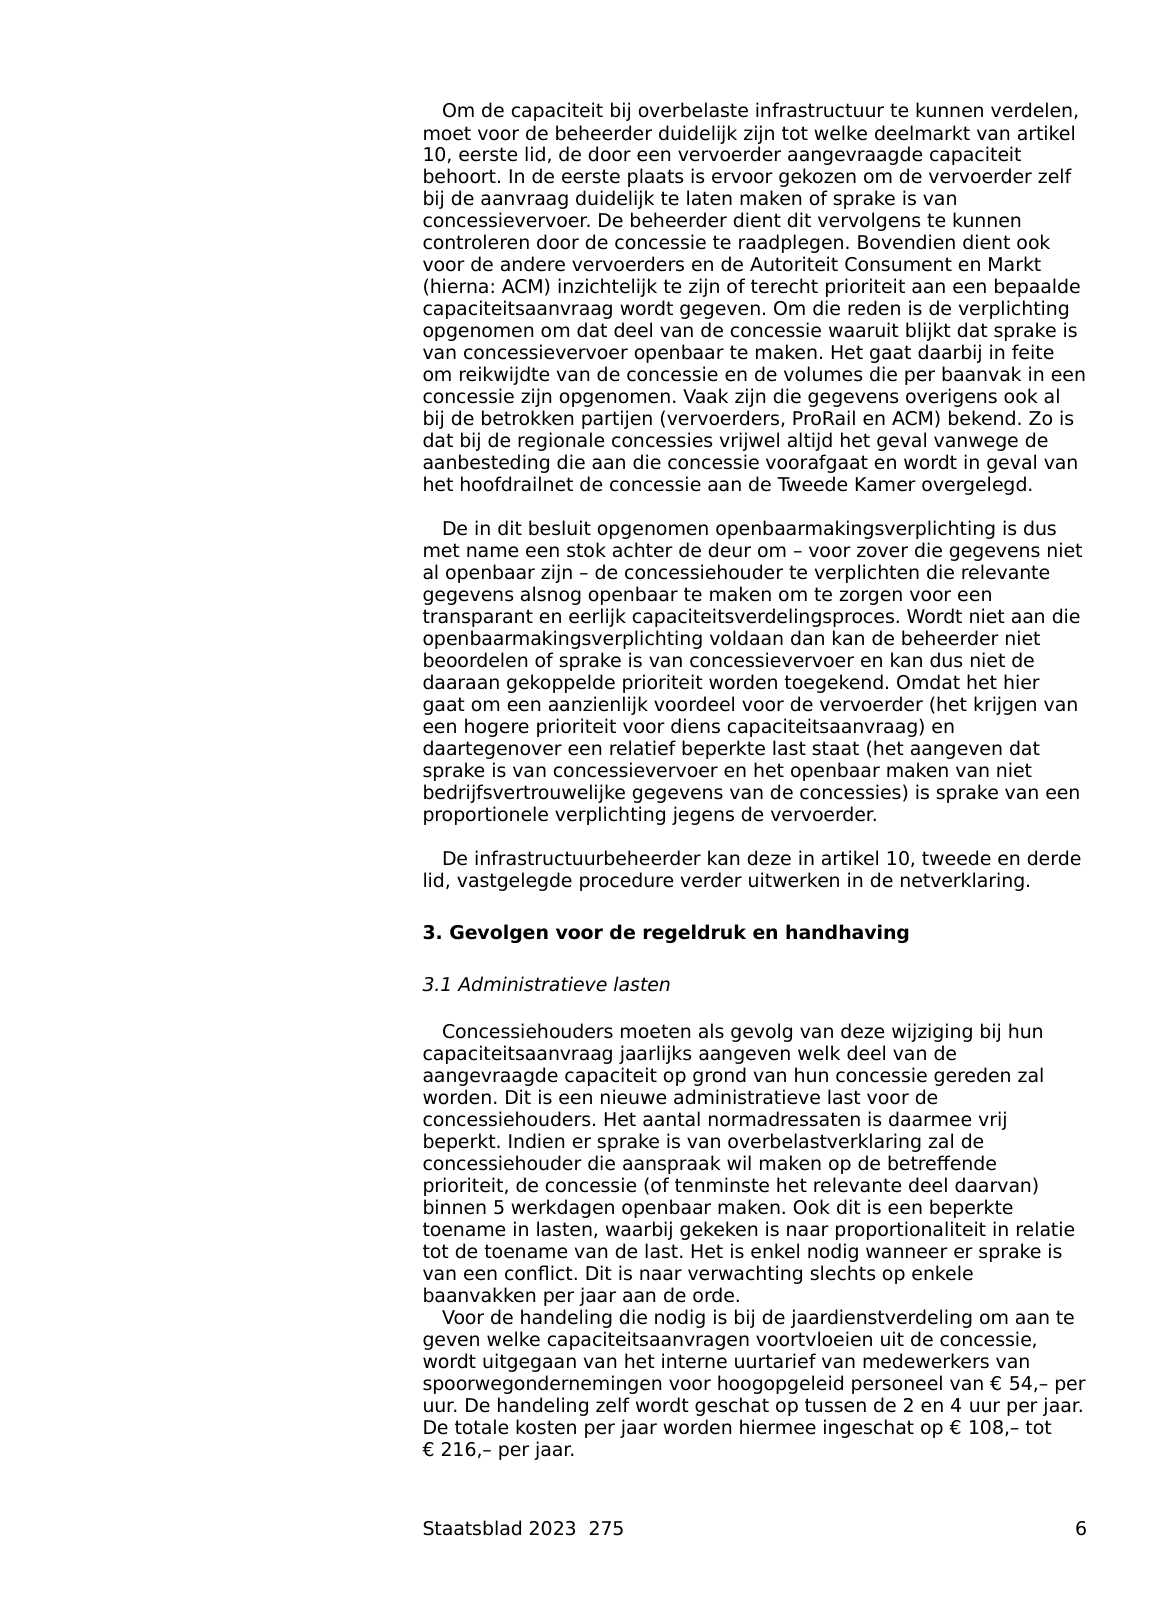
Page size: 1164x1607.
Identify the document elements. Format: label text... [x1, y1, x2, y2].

text De infrastructuurbeheerder kan deze in artikel 10, tweede en derde lid, vastgelegde procedure verder uitwerken in de netverklaring. [422, 848, 1087, 892]
subtitle 3.1 Administratieve lasten [422, 974, 1087, 996]
subtitle 3. Gevolgen voor de regeldruk en handhaving [422, 922, 1087, 944]
text Concessiehouders moeten als gevolg van deze wijziging bij hun capaciteitsaanvraag jaarlijks aangeven welk deel van de aangevraagde capaciteit op grond van hun concessie gereden zal worden. Dit is een nieuwe administratieve last voor de concessiehouders. Het aantal normadressaten is daarmee vrij beperkt. Indien er sprake is van overbelastverklaring zal de concessiehouder die aanspraak wil maken op de betreffende prioriteit, de concessie (of tenminste het relevante deel daarvan) binnen 5 werkdagen openbaar maken. Ook dit is een beperkte toename in lasten, waarbij gekeken is naar proportionaliteit in relatie tot de toename van de last. Het is enkel nodig wanneer er sprake is van een conflict. Dit is naar verwachting slechts op enkele baanvakken per jaar aan de orde. [422, 1021, 1087, 1307]
text Voor de handeling die nodig is bij de jaardienstverdeling om aan te geven welke capaciteitsaanvragen voortvloeien uit de concessie, wordt uitgegaan van het interne uurtarief van medewerkers van spoorwegondernemingen voor hoogopgeleid personeel van € 54,– per uur. De handeling zelf wordt geschat op tussen de 2 en 4 uur per jaar. De totale kosten per jaar worden hiermee ingeschat op € 108,– tot € 216,– per jaar. [422, 1307, 1087, 1461]
text Om de capaciteit bij overbelaste infrastructuur te kunnen verdelen, moet voor de beheerder duidelijk zijn tot welke deelmarkt van artikel 10, eerste lid, de door een vervoerder aangevraagde capaciteit behoort. In de eerste plaats is ervoor gekozen om de vervoerder zelf bij de aanvraag duidelijk te laten maken of sprake is van concessievervoer. De beheerder dient dit vervolgens te kunnen controleren door de concessie te raadplegen. Bovendien dient ook voor de andere vervoerders en de Autoriteit Consument en Markt (hierna: ACM) inzichtelijk te zijn of terecht prioriteit aan een bepaalde capaciteitsaanvraag wordt gegeven. Om die reden is de verplichting opgenomen om dat deel van de concessie waaruit blijkt dat sprake is van concessievervoer openbaar te maken. Het gaat daarbij in feite om reikwijdte van de concessie en de volumes die per baanvak in een concessie zijn opgenomen. Vaak zijn die gegevens overigens ook al bij de betrokken partijen (vervoerders, ProRail en ACM) bekend. Zo is dat bij de regionale concessies vrijwel altijd het geval vanwege de aanbesteding die aan die concessie voorafgaat en wordt in geval van het hoofdrailnet de concessie aan de Tweede Kamer overgelegd. [422, 100, 1087, 496]
text De in dit besluit opgenomen openbaarmakingsverplichting is dus met name een stok achter de deur om – voor zover die gegevens niet al openbaar zijn – de concessiehouder te verplichten die relevante gegevens alsnog openbaar te maken om te zorgen voor een transparant en eerlijk capaciteitsverdelingsproces. Wordt niet aan die openbaarmakingsverplichting voldaan dan kan de beheerder niet beoordelen of sprake is van concessievervoer en kan dus niet de daaraan gekoppelde prioriteit worden toegekend. Omdat het hier gaat om een aanzienlijk voordeel voor de vervoerder (het krijgen van een hogere prioriteit voor diens capaciteitsaanvraag) en daartegenover een relatief beperkte last staat (het aangeven dat sprake is van concessievervoer en het openbaar maken van niet bedrijfsvertrouwelijke gegevens van de concessies) is sprake van een proportionele verplichting jegens de vervoerder. [422, 518, 1087, 826]
